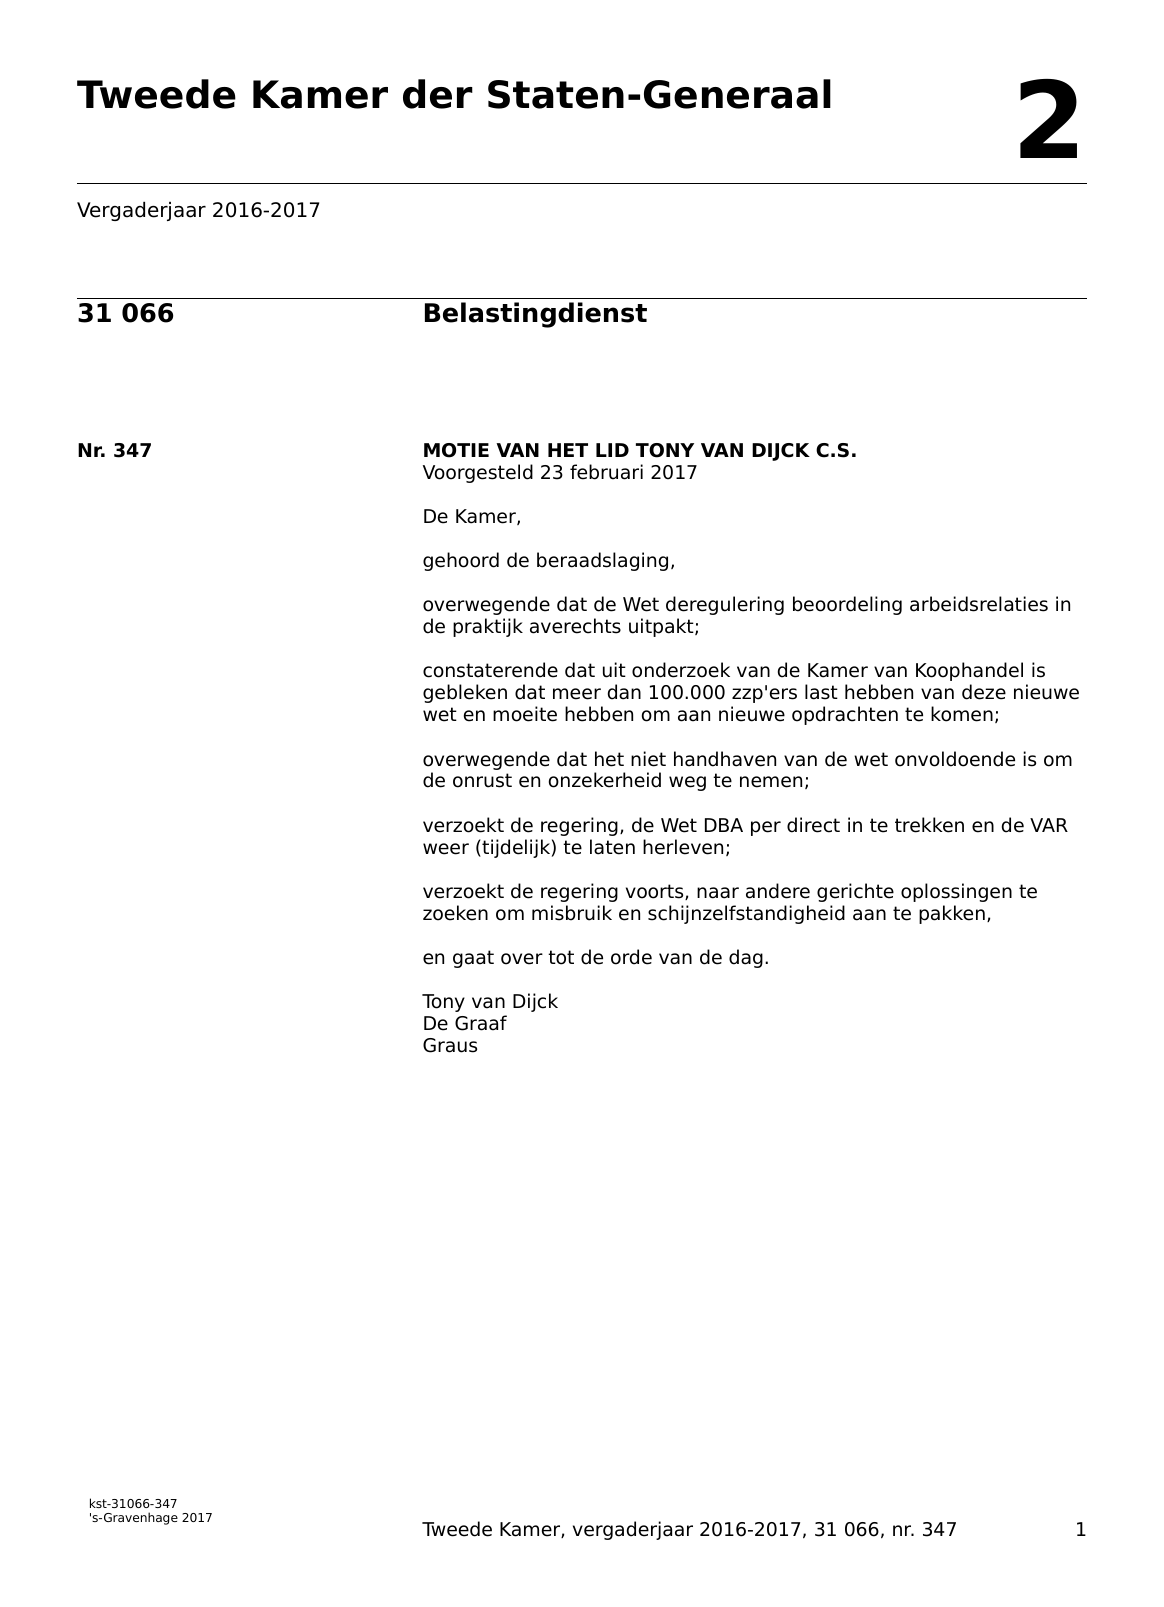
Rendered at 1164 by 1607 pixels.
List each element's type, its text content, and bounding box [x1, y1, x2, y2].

text 's-Gravenhage 2017 [88, 1511, 323, 1525]
text Tony van Dijck [422, 991, 1087, 1013]
table_header Tweede Kamer der Staten-Generaal [77, 59, 886, 183]
text Graus [422, 1035, 1087, 1057]
text constaterende dat uit onderzoek van de Kamer van Koophandel is gebleken dat meer dan 100.000 zzp'ers last hebben van deze nieuwe wet en moeite hebben om aan nieuwe opdrachten te komen; [422, 660, 1087, 726]
text gehoord de beraadslaging, [422, 550, 1087, 572]
table_cell Vergaderjaar 2016-2017 [77, 184, 1087, 298]
subtitle Nr. 347 MOTIE VAN HET LID TONY VAN DIJCK C.S. [77, 440, 1087, 462]
text overwegende dat het niet handhaven van de wet onvoldoende is om de onrust en onzekerheid weg te nemen; [422, 748, 1087, 792]
subtitle 31 066 Belastingdienst [77, 299, 1087, 329]
text Voorgesteld 23 februari 2017 [422, 462, 1087, 484]
text De Kamer, [422, 506, 1087, 528]
text en gaat over tot de orde van de dag. [422, 947, 1087, 969]
text verzoekt de regering, de Wet DBA per direct in te trekken en de VAR weer (tijdelijk) te laten herleven; [422, 814, 1087, 858]
text De Graaf [422, 1013, 1087, 1035]
text kst-31066-347 [88, 1497, 323, 1511]
text verzoekt de regering voorts, naar andere gerichte oplossingen te zoeken om misbruik en schijnzelfstandigheid aan te pakken, [422, 881, 1087, 925]
table_header 2 [886, 59, 1087, 183]
text overwegende dat de Wet deregulering beoordeling arbeidsrelaties in de praktijk averechts uitpakt; [422, 594, 1087, 638]
